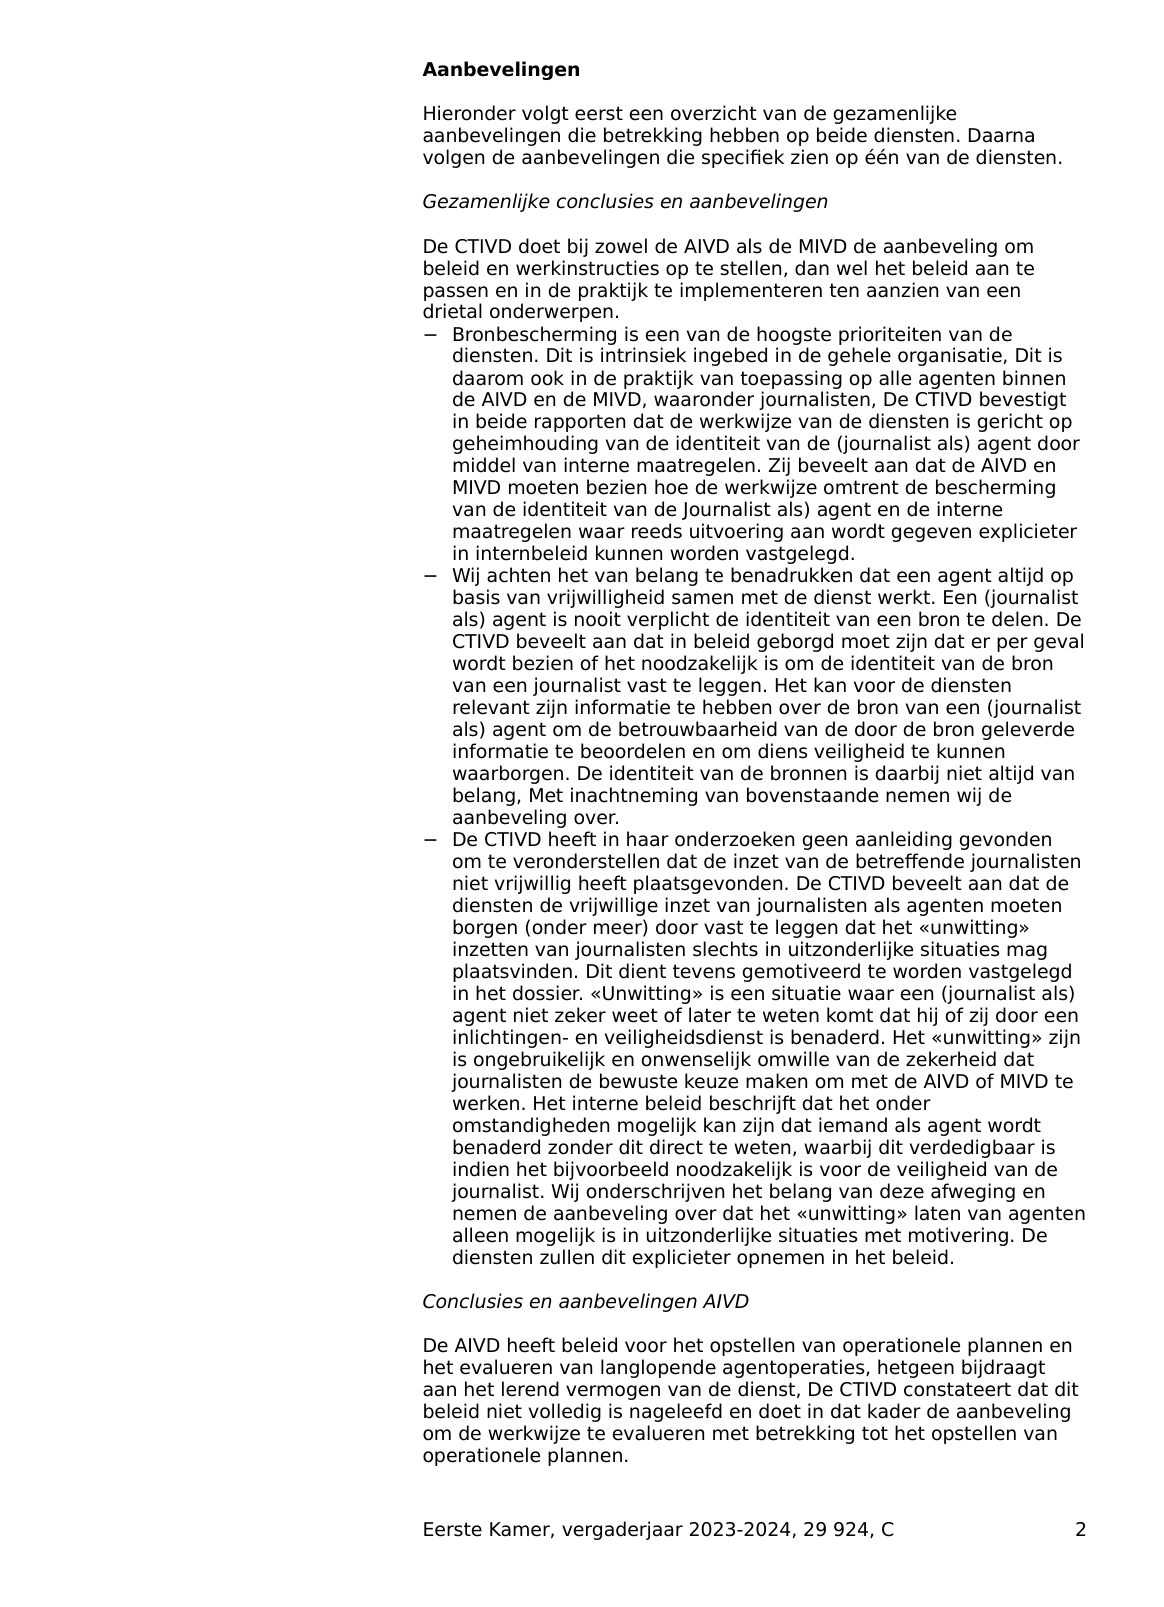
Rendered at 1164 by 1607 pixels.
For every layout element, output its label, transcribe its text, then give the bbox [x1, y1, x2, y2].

subtitle Gezamenlijke conclusies en aanbevelingen [422, 191, 1087, 213]
subtitle Aanbevelingen [422, 59, 1087, 81]
text De AIVD heeft beleid voor het opstellen van operationele plannen en het evalueren van langlopende agentoperaties, hetgeen bijdraagt aan het lerend vermogen van de dienst, De CTIVD constateert dat dit beleid niet volledig is nageleefd en doet in dat kader de aanbeveling om de werkwijze te evalueren met betrekking tot het opstellen van operationele plannen. [422, 1335, 1087, 1467]
subtitle Conclusies en aanbevelingen AIVD [422, 1291, 1087, 1313]
text De CTIVD doet bij zowel de AIVD als de MIVD de aanbeveling om beleid en werkinstructies op te stellen, dan wel het beleid aan te passen en in de praktijk te implementeren ten aanzien van een drietal onderwerpen. [422, 236, 1087, 323]
text Hieronder volgt eerst een overzicht van de gezamenlijke aanbevelingen die betrekking hebben op beide diensten. Daarna volgen de aanbevelingen die specifiek zien op één van de diensten. [422, 103, 1087, 169]
text − De CTIVD heeft in haar onderzoeken geen aanleiding gevonden om te veronderstellen dat de inzet van de betreffende journalisten niet vrijwillig heeft plaatsgevonden. De CTIVD beveelt aan dat de diensten de vrijwillige inzet van journalisten als agenten moeten borgen (onder meer) door vast te leggen dat het «unwitting» inzetten van journalisten slechts in uitzonderlijke situaties mag plaatsvinden. Dit dient tevens gemotiveerd te worden vastgelegd in het dossier. «Unwitting» is een situatie waar een (journalist als) agent niet zeker weet of later te weten komt dat hij of zij door een inlichtingen- en veiligheidsdienst is benaderd. Het «unwitting» zijn is ongebruikelijk en onwenselijk omwille van de zekerheid dat journalisten de bewuste keuze maken om met de AIVD of MIVD te werken. Het interne beleid beschrijft dat het onder omstandigheden mogelijk kan zijn dat iemand als agent wordt benaderd zonder dit direct te weten, waarbij dit verdedigbaar is indien het bijvoorbeeld noodzakelijk is voor de veiligheid van de journalist. Wij onderschrijven het belang van deze afweging en nemen de aanbeveling over dat het «unwitting» laten van agenten alleen mogelijk is in uitzonderlijke situaties met motivering. De diensten zullen dit explicieter opnemen in het beleid. [422, 829, 1087, 1268]
text − Wij achten het van belang te benadrukken dat een agent altijd op basis van vrijwilligheid samen met de dienst werkt. Een (journalist als) agent is nooit verplicht de identiteit van een bron te delen. De CTIVD beveelt aan dat in beleid geborgd moet zijn dat er per geval wordt bezien of het noodzakelijk is om de identiteit van de bron van een journalist vast te leggen. Het kan voor de diensten relevant zijn informatie te hebben over de bron van een (journalist als) agent om de betrouwbaarheid van de door de bron geleverde informatie te beoordelen en om diens veiligheid te kunnen waarborgen. De identiteit van de bronnen is daarbij niet altijd van belang, Met inachtneming van bovenstaande nemen wij de aanbeveling over. [422, 565, 1087, 829]
text − Bronbescherming is een van de hoogste prioriteiten van de diensten. Dit is intrinsiek ingebed in de gehele organisatie, Dit is daarom ook in de praktijk van toepassing op alle agenten binnen de AIVD en de MIVD, waaronder journalisten, De CTIVD bevestigt in beide rapporten dat de werkwijze van de diensten is gericht op geheimhouding van de identiteit van de (journalist als) agent door middel van interne maatregelen. Zij beveelt aan dat de AIVD en MIVD moeten bezien hoe de werkwijze omtrent de bescherming van de identiteit van de Journalist als) agent en de interne maatregelen waar reeds uitvoering aan wordt gegeven explicieter in internbeleid kunnen worden vastgelegd. [422, 323, 1087, 565]
